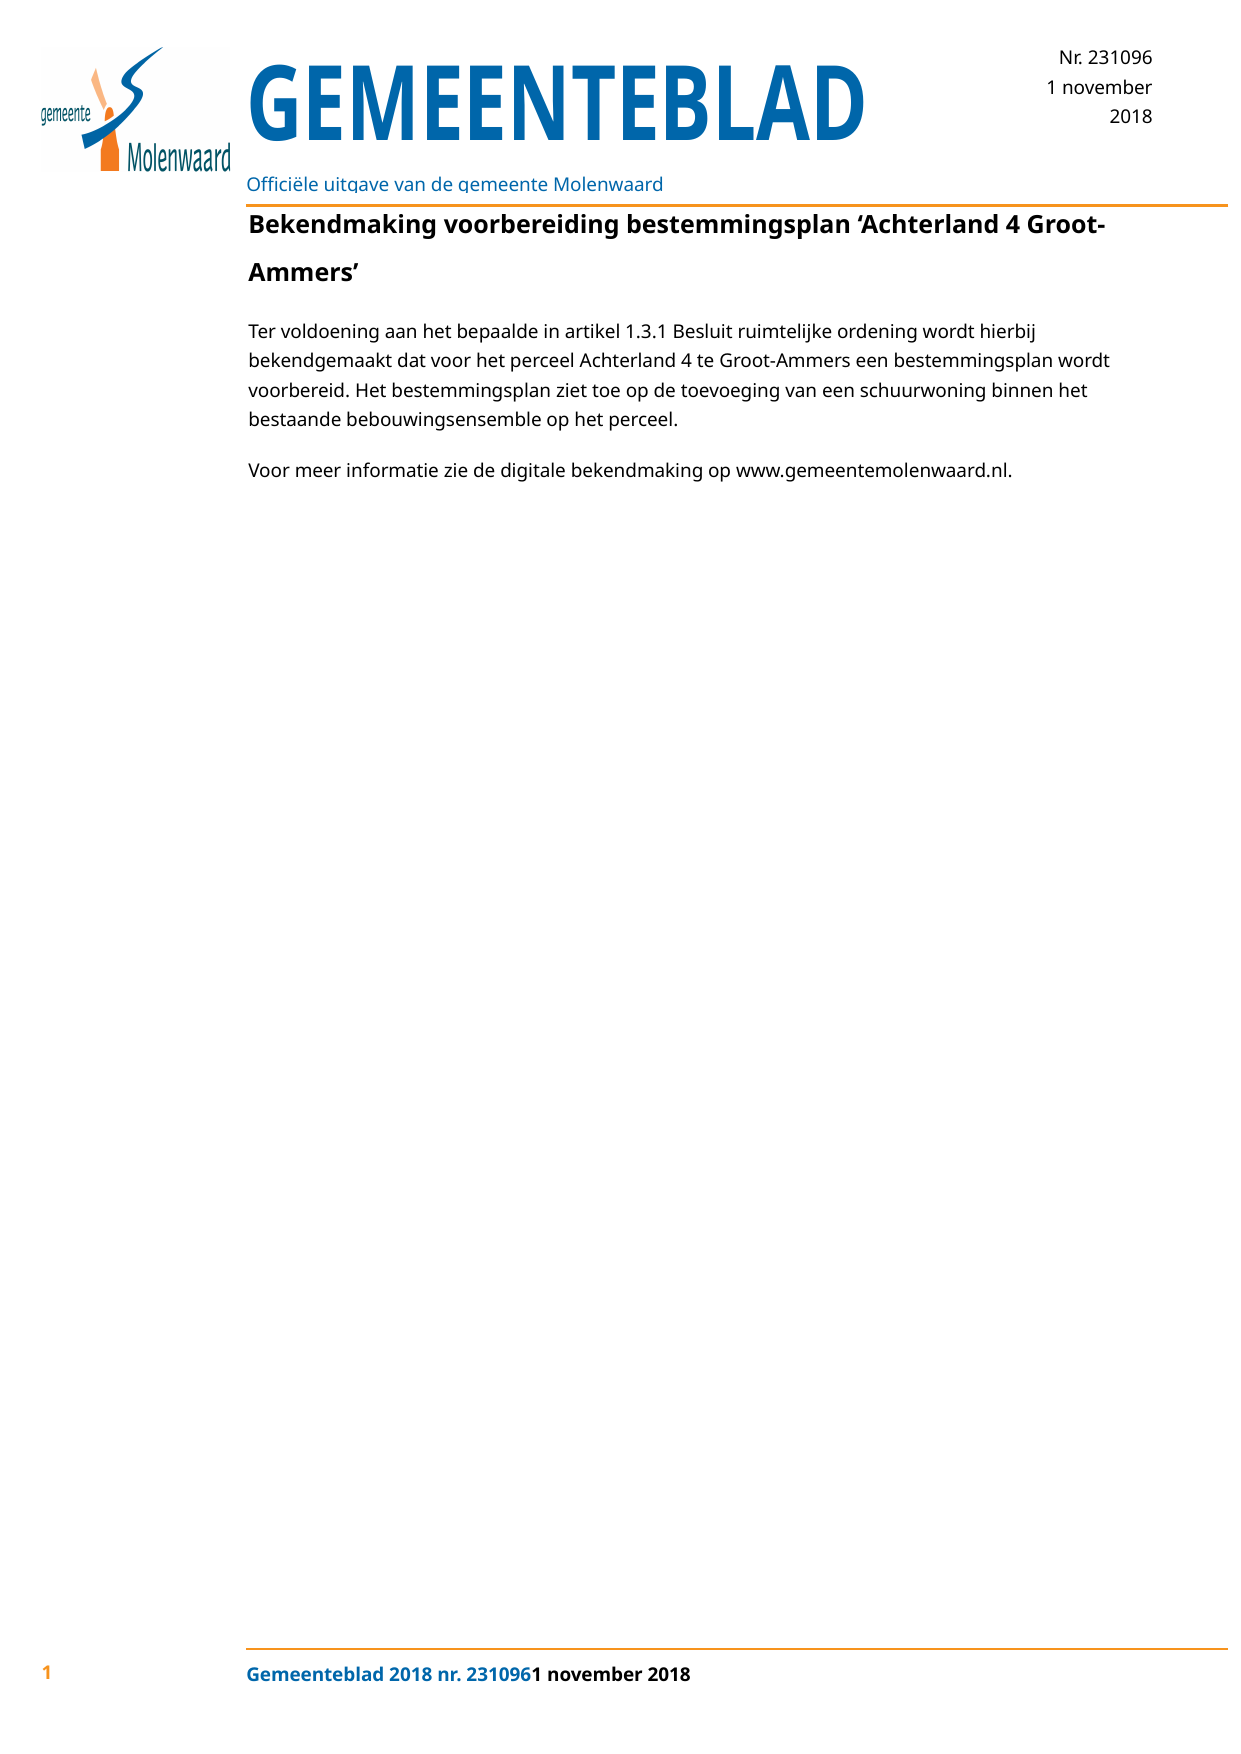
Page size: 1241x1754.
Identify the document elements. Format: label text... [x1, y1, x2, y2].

picture [41, 47, 231, 172]
text Ter voldoening aan het bepaalde in artikel 1.3.1 Besluit ruimtelijke ordening wordt hierbij bekendgemaakt dat voor het perceel Achterland 4 te Groot-Ammers een bestemmingsplan wordt voorbereid. Het bestemmingsplan ziet toe op de toevoeging van een schuurwoning binnen het bestaande bebouwingsensemble op het perceel. [248, 318, 1152, 432]
text Voor meer informatie zie de digitale bekendmaking op www.gemeentemolenwaard.nl. [248, 457, 1152, 483]
text Bekendmaking voorbereiding bestemmingsplan ‘Achterland 4 Groot-Ammers’ [248, 207, 1152, 288]
